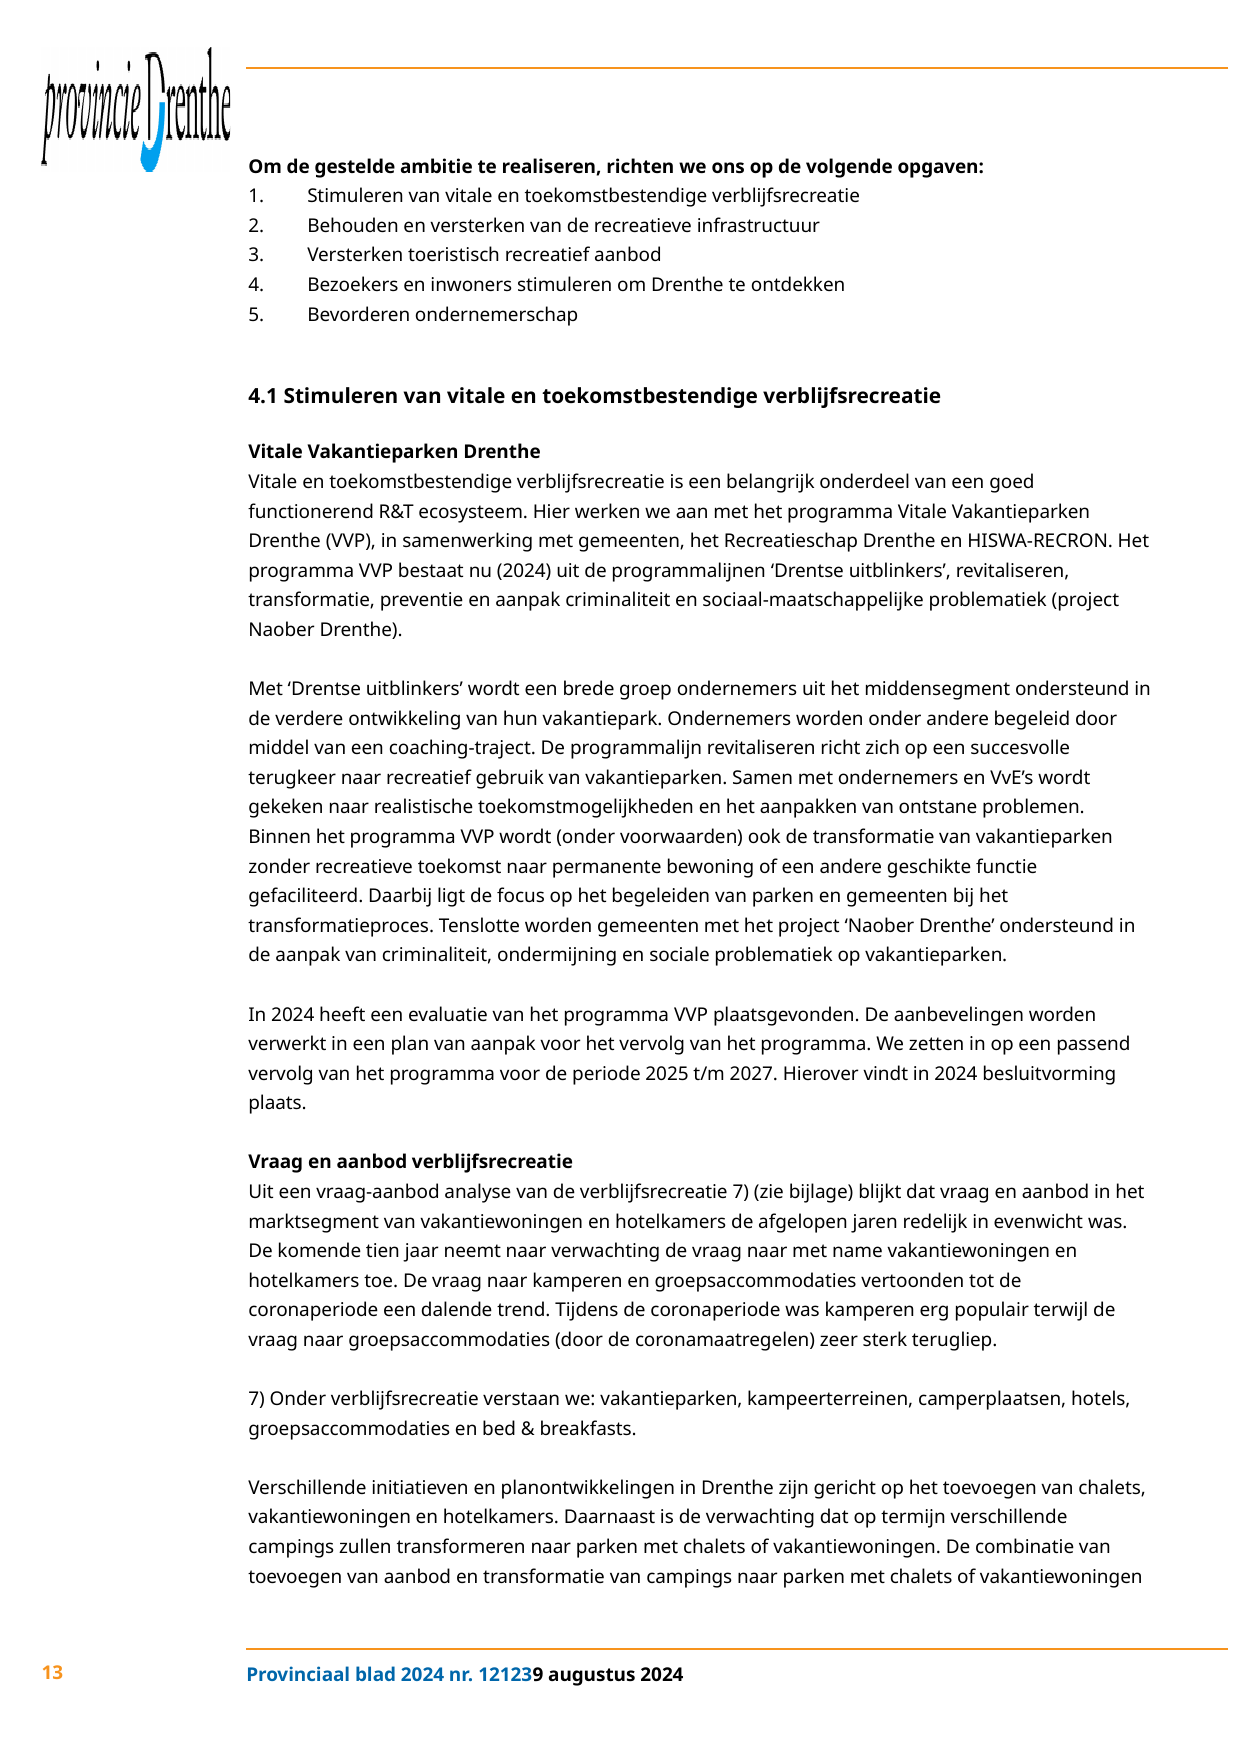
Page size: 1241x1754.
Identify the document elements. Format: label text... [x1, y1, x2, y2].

text Verschillende initiatieven en planontwikkelingen in Drenthe zijn gericht op het toevoegen van chalets, vakantiewoningen en hotelkamers. Daarnaast is de verwachting dat op termijn verschillende campings zullen transformeren naar parken met chalets of vakantiewoningen. De combinatie van toevoegen van aanbod en transformatie van campings naar parken met chalets of vakantiewoningen [248, 1474, 1152, 1589]
text Uit een vraag-aanbod analyse van de verblijfsrecreatie 7) (zie bijlage) blijkt dat vraag en aanbod in het marktsegment van vakantiewoningen en hotelkamers de afgelopen jaren redelijk in evenwicht was. De komende tien jaar neemt naar verwachting de vraag naar met name vakantiewoningen en hotelkamers toe. De vraag naar kamperen en groepsaccommodaties vertoonden tot de coronaperiode een dalende trend. Tijdens de coronaperiode was kamperen erg populair terwijl de vraag naar groepsaccommodaties (door de coronamaatregelen) zeer sterk terugliep. [248, 1178, 1152, 1352]
list Behouden en versterken van de recreatieve infrastructuur [248, 212, 1152, 238]
picture [41, 47, 231, 172]
text Vraag en aanbod verblijfsrecreatie [248, 1149, 1152, 1174]
text Om de gestelde ambitie te realiseren, richten we ons op de volgende opgaven: [248, 153, 1152, 178]
list Versterken toeristisch recreatief aanbod [248, 242, 1152, 267]
list Stimuleren van vitale en toekomstbestendige verblijfsrecreatie [248, 182, 1152, 208]
text Vitale en toekomstbestendige verblijfsrecreatie is een belangrijk onderdeel van een goed functionerend R&T ecosysteem. Hier werken we aan met het programma Vitale Vakantieparken [248, 468, 1152, 524]
list Bevorderen ondernemerschap [248, 301, 1152, 326]
list Bezoekers en inwoners stimuleren om Drenthe te ontdekken [248, 271, 1152, 297]
text In 2024 heeft een evaluatie van het programma VVP plaatsgevonden. De aanbevelingen worden verwerkt in een plan van aanpak voor het vervolg van het programma. We zetten in op een passend vervolg van het programma voor de periode 2025 t/m 2027. Hierover vindt in 2024 besluitvorming plaats. [248, 1001, 1152, 1115]
text Vitale Vakantieparken Drenthe [248, 439, 1152, 464]
text 4.1 Stimuleren van vitale en toekomstbestendige verblijfsrecreatie [248, 381, 1152, 409]
text 7) Onder verblijfsrecreatie verstaan we: vakantieparken, kampeerterreinen, camperplaatsen, hotels, groepsaccommodaties en bed & breakfasts. [248, 1385, 1152, 1441]
text Drenthe (VVP), in samenwerking met gemeenten, het Recreatieschap Drenthe en HISWA-RECRON. Het programma VVP bestaat nu (2024) uit de programmalijnen ‘Drentse uitblinkers’, revitaliseren, transformatie, preventie en aanpak criminaliteit en sociaal-maatschappelijke problematiek (project Naober Drenthe). [248, 527, 1152, 642]
text Met ‘Drentse uitblinkers’ wordt een brede groep ondernemers uit het middensegment ondersteund in de verdere ontwikkeling van hun vakantiepark. Ondernemers worden onder andere begeleid door middel van een coaching-traject. De programmalijn revitaliseren richt zich op een succesvolle terugkeer naar recreatief gebruik van vakantieparken. Samen met ondernemers en VvE’s wordt gekeken naar realistische toekomstmogelijkheden en het aanpakken van ontstane problemen. Binnen het programma VVP wordt (onder voorwaarden) ook de transformatie van vakantieparken zonder recreatieve toekomst naar permanente bewoning of een andere geschikte functie gefaciliteerd. Daarbij ligt de focus op het begeleiden van parken en gemeenten bij het transformatieproces. Tenslotte worden gemeenten met het project ‘Naober Drenthe’ ondersteund in de aanpak van criminaliteit, ondermijning en sociale problematiek op vakantieparken. [248, 675, 1152, 967]
